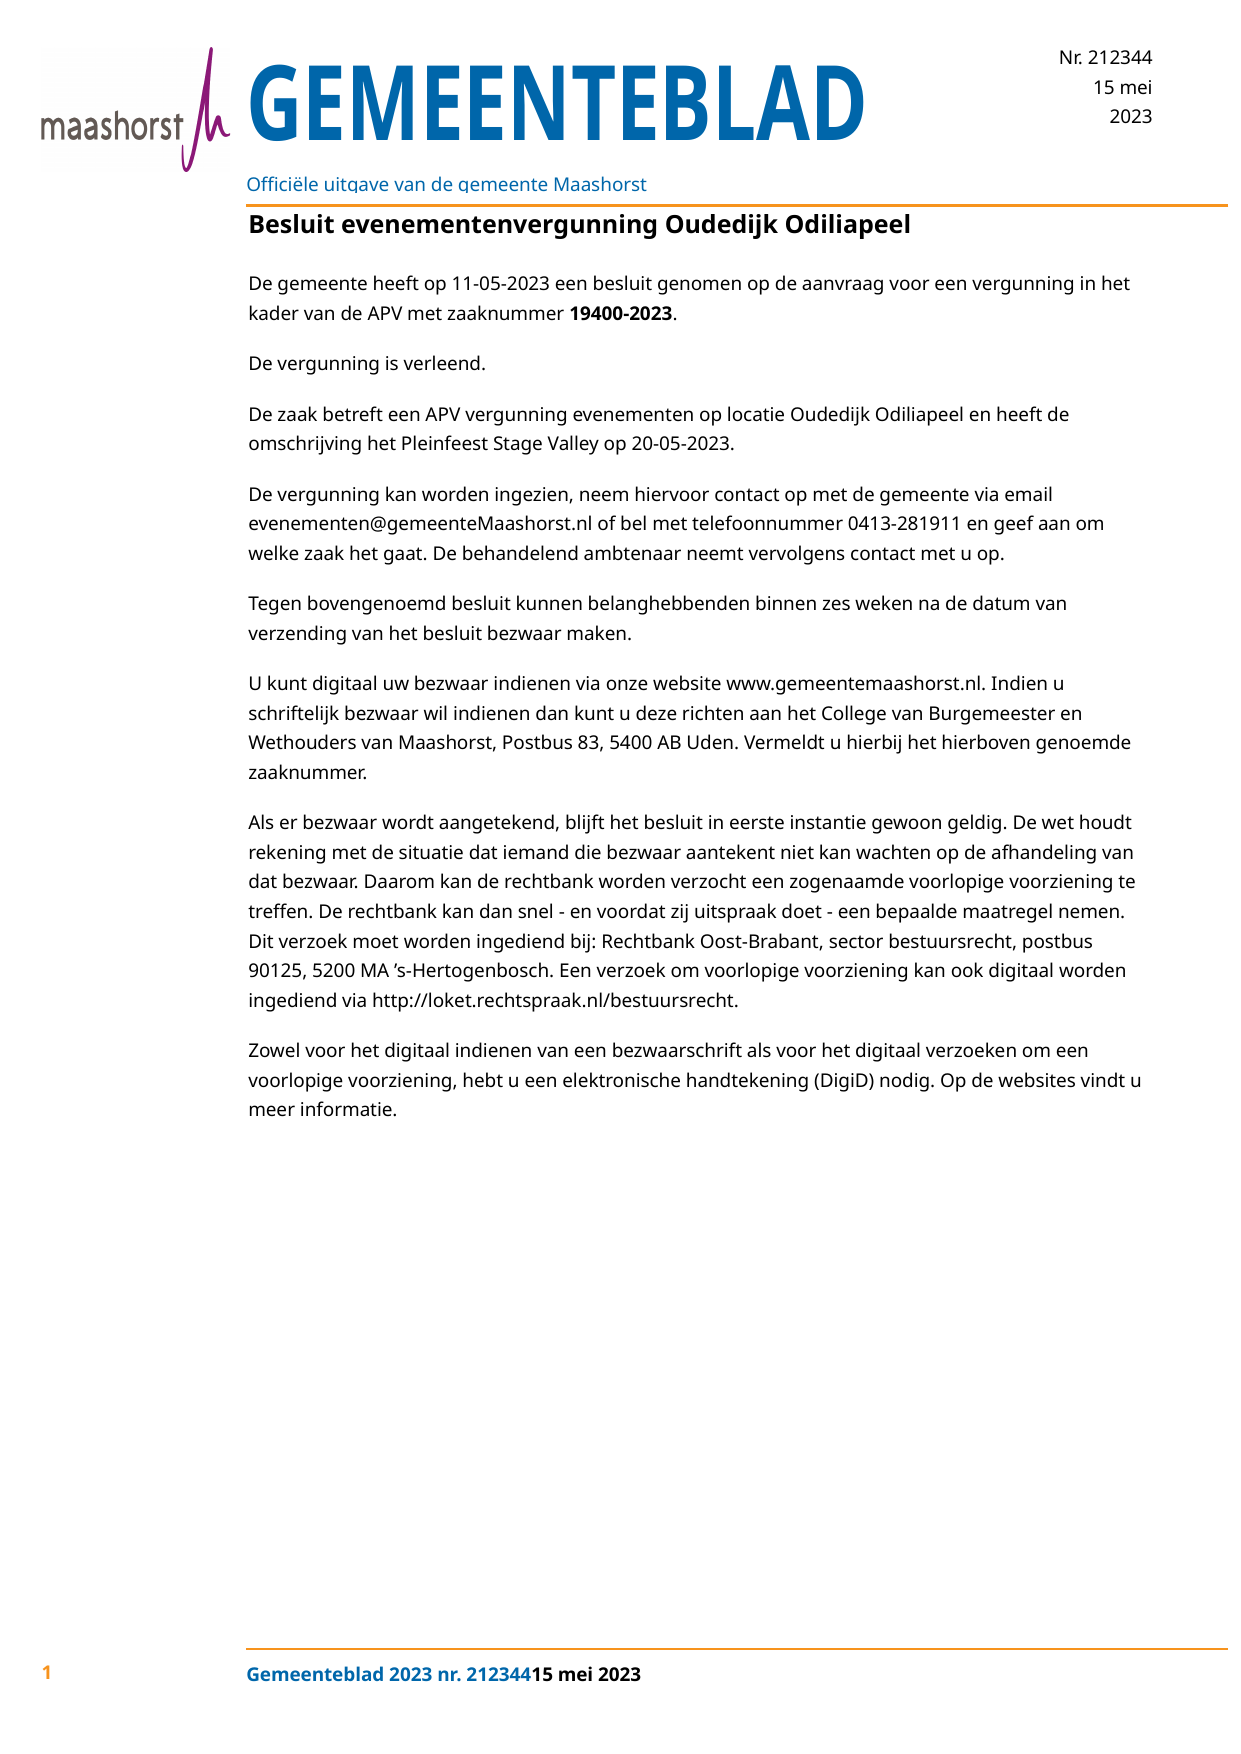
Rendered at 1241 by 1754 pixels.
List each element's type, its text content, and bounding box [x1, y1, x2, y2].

text De zaak betreft een APV vergunning evenementen op locatie Oudedijk Odiliapeel en heeft de omschrijving het Pleinfeest Stage Valley op 20-05-2023. [248, 401, 1152, 456]
text Besluit evenementenvergunning Oudedijk Odiliapeel [248, 207, 1152, 241]
text Als er bezwaar wordt aangetekend, blijft het besluit in eerste instantie gewoon geldig. De wet houdt rekening met de situatie dat iemand die bezwaar aantekent niet kan wachten op de afhandeling van dat bezwaar. Daarom kan de rechtbank worden verzocht een zogenaamde voorlopige voorziening te treffen. De rechtbank kan dan snel - en voordat zij uitspraak doet - een bepaalde maatregel nemen. Dit verzoek moet worden ingediend bij: Rechtbank Oost-Brabant, sector bestuursrecht, postbus 90125, 5200 MA ’s-Hertogenbosch. Een verzoek om voorlopige voorziening kan ook digitaal worden ingediend via http://loket.rechtspraak.nl/bestuursrecht. [248, 809, 1152, 1013]
text Tegen bovengenoemd besluit kunnen belanghebbenden binnen zes weken na de datum van verzending van het besluit bezwaar maken. [248, 590, 1152, 646]
picture [41, 47, 231, 172]
text De vergunning kan worden ingezien, neem hiervoor contact op met de gemeente via email evenementen@gemeenteMaashorst.nl of bel met telefoonnummer 0413-281911 en geef aan om welke zaak het gaat. De behandelend ambtenaar neemt vervolgens contact met u op. [248, 481, 1152, 566]
text U kunt digitaal uw bezwaar indienen via onze website www.gemeentemaashorst.nl. Indien u schriftelijk bezwaar wil indienen dan kunt u deze richten aan het College van Burgemeester en Wethouders van Maashorst, Postbus 83, 5400 AB Uden. Vermeldt u hierbij het hierboven genoemde zaaknummer. [248, 670, 1152, 785]
text Zowel voor het digitaal indienen van een bezwaarschrift als voor het digitaal verzoeken om een voorlopige voorziening, hebt u een elektronische handtekening (DigiD) nodig. Op de websites vindt u meer informatie. [248, 1037, 1152, 1122]
text De vergunning is verleend. [248, 350, 1152, 376]
text De gemeente heeft op 11-05-2023 een besluit genomen op de aanvraag voor een vergunning in het kader van de APV met zaaknummer 19400-2023. [248, 270, 1152, 326]
